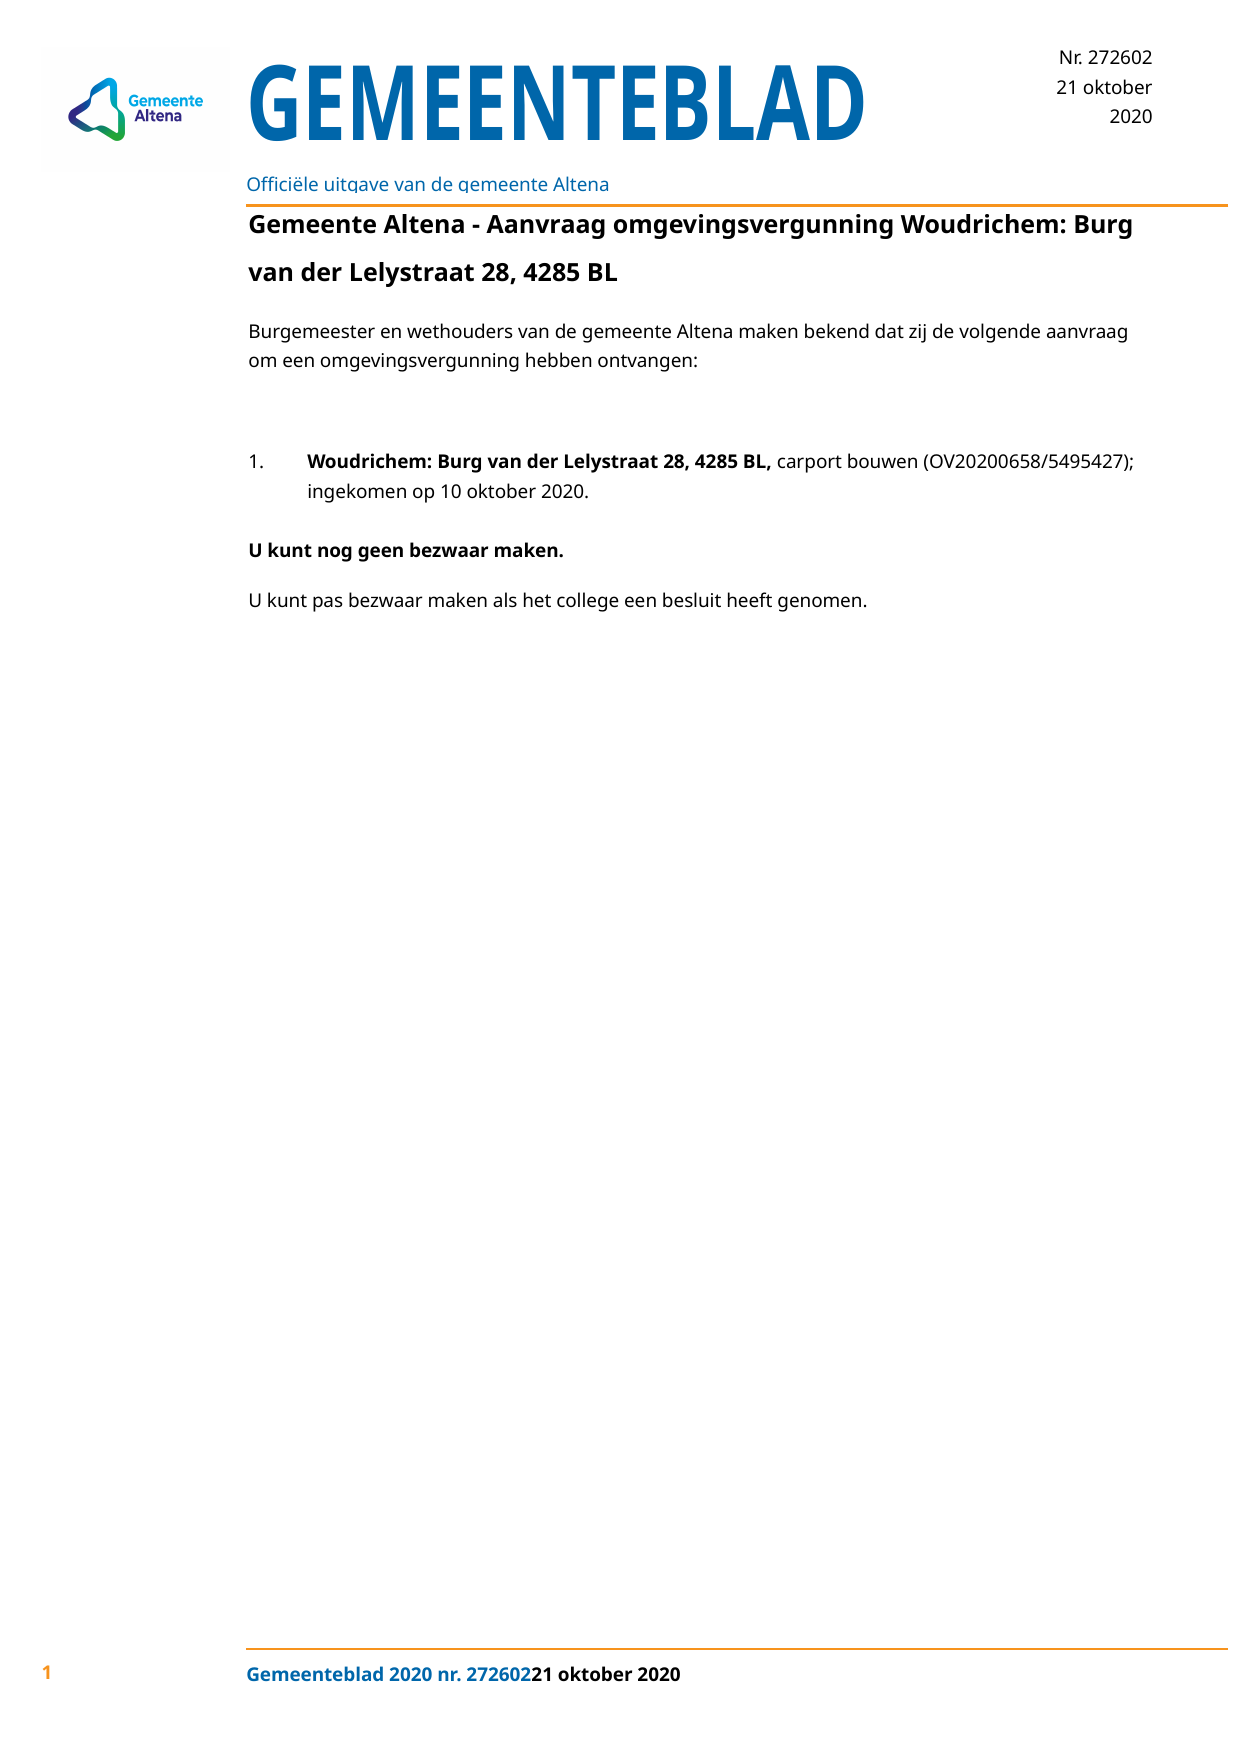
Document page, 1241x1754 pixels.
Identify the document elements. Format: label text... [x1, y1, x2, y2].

text Gemeente Altena - Aanvraag omgevingsvergunning Woudrichem: Burg van der Lelystraat 28, 4285 BL [248, 207, 1152, 288]
text U kunt nog geen bezwaar maken. [248, 537, 1152, 563]
list Woudrichem: Burg van der Lelystraat 28, 4285 BL, carport bouwen (OV20200658/5495427); ingekomen op 10 oktober 2020. [248, 448, 1152, 504]
picture [41, 47, 231, 172]
text Burgemeester en wethouders van de gemeente Altena maken bekend dat zij de volgende aanvraag om een omgevingsvergunning hebben ontvangen: [248, 318, 1152, 373]
text U kunt pas bezwaar maken als het college een besluit heeft genomen. [248, 587, 1152, 613]
